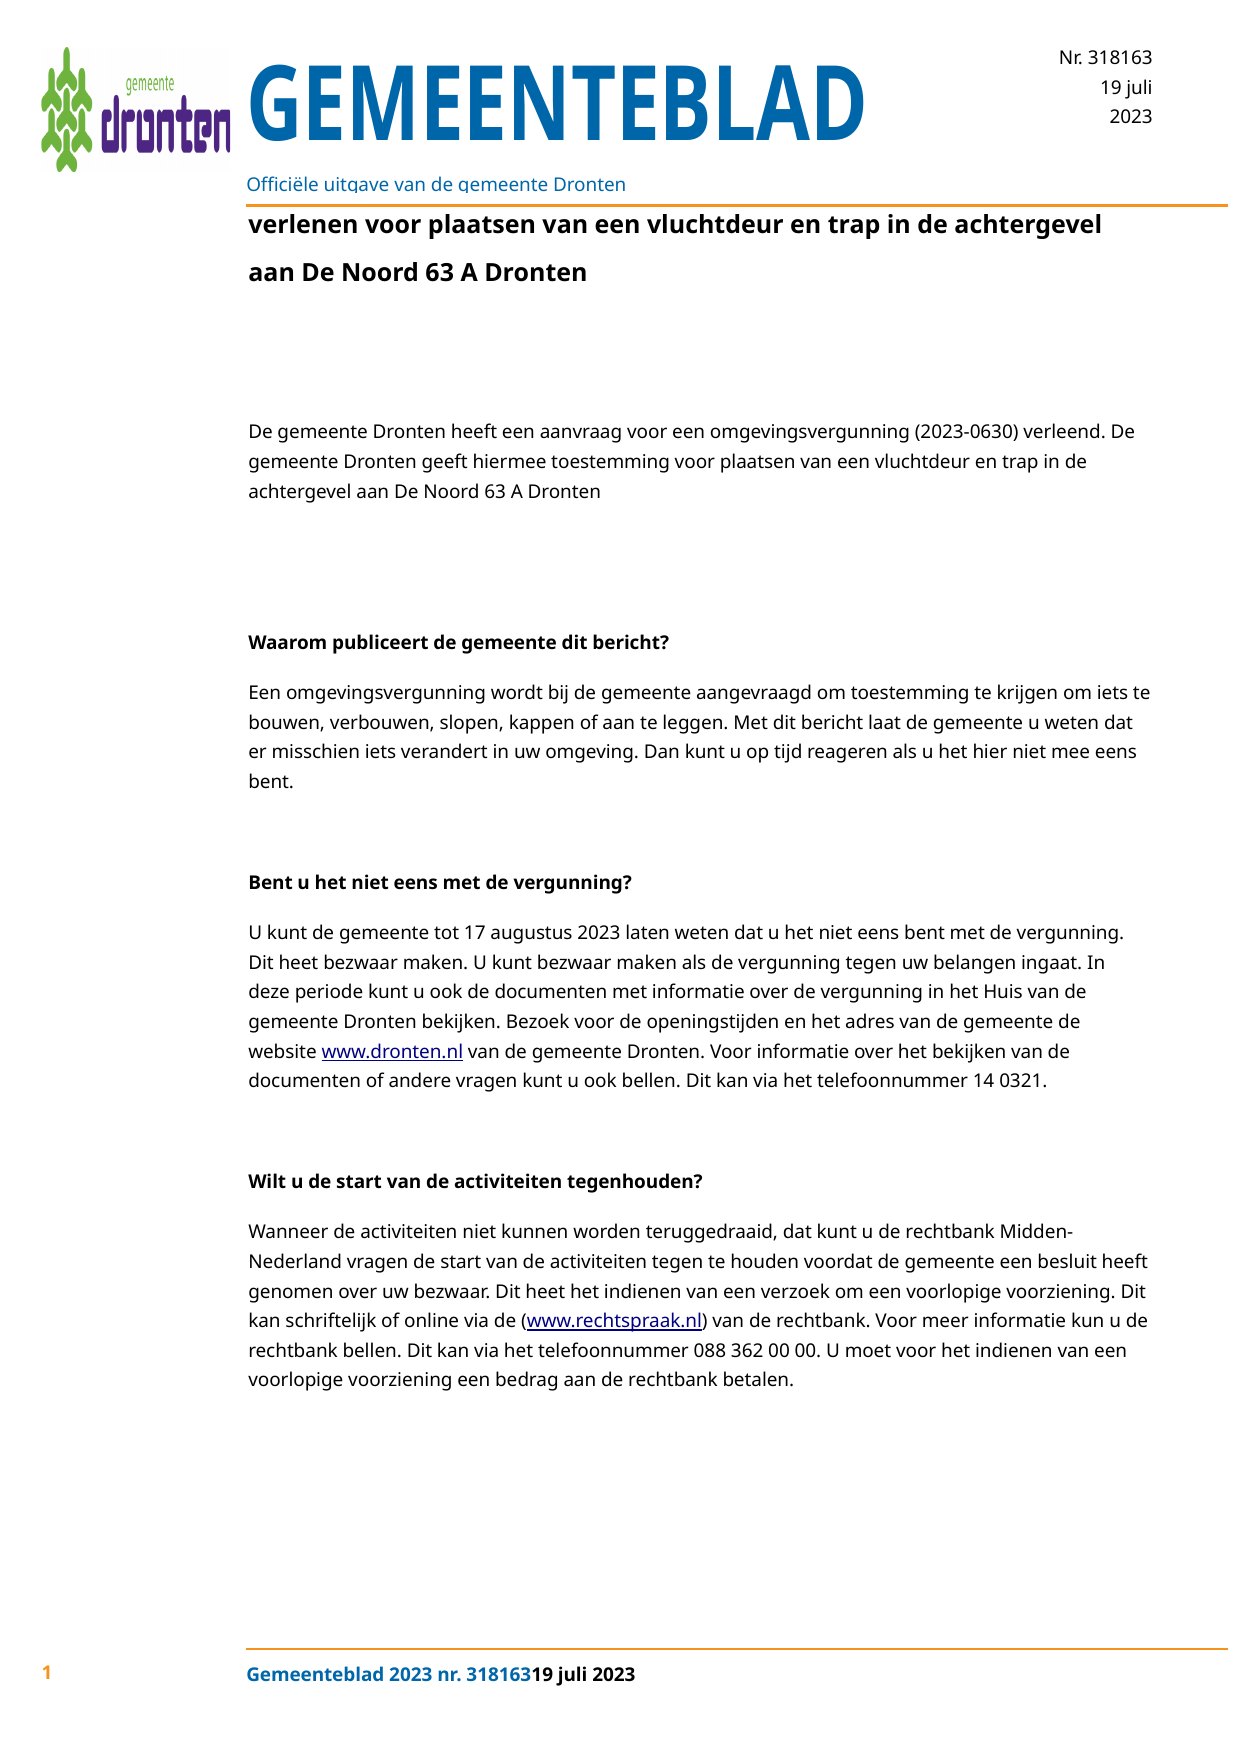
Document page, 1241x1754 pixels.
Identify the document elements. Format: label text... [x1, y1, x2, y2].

text Bent u het niet eens met de vergunning? [248, 869, 1152, 895]
text Waarom publiceert de gemeente dit bericht? [248, 629, 1152, 655]
text Wanneer de activiteiten niet kunnen worden teruggedraaid, dat kunt u de rechtbank Midden-Nederland vragen de start van de activiteiten tegen te houden voordat de gemeente een besluit heeft genomen over uw bezwaar. Dit heet het indienen van een verzoek om een voorlopige voorziening. Dit kan schriftelijk of online via de (www.rechtspraak.nl) van de rechtbank. Voor meer informatie kun u de rechtbank bellen. Dit kan via het telefoonnummer 088 362 00 00. U moet voor het indienen van een voorlopige voorziening een bedrag aan de rechtbank betalen. [248, 1219, 1152, 1392]
text De gemeente Dronten heeft een aanvraag voor een omgevingsvergunning (2023-0630) verleend. De gemeente Dronten geeft hiermee toestemming voor plaatsen van een vluchtdeur en trap in de achtergevel aan De Noord 63 A Dronten [248, 419, 1152, 504]
text Een omgevingsvergunning wordt bij de gemeente aangevraagd om toestemming te krijgen om iets te bouwen, verbouwen, slopen, kappen of aan te leggen. Met dit bericht laat de gemeente u weten dat er misschien iets verandert in uw omgeving. Dan kunt u op tijd reageren als u het hier niet mee eens bent. [248, 679, 1152, 794]
picture [41, 47, 231, 172]
text U kunt de gemeente tot 17 augustus 2023 laten weten dat u het niet eens bent met de vergunning. Dit heet bezwaar maken. U kunt bezwaar maken als de vergunning tegen uw belangen ingaat. In deze periode kunt u ook de documenten met informatie over de vergunning in het Huis van de gemeente Dronten bekijken. Bezoek voor de openingstijden en het adres van de gemeente de website www.dronten.nl van de gemeente Dronten. Voor informatie over het bekijken van de documenten of andere vragen kunt u ook bellen. Dit kan via het telefoonnummer 14 0321. [248, 919, 1152, 1093]
text Wilt u de start van de activiteiten tegenhouden? [248, 1168, 1152, 1194]
text verlenen voor plaatsen van een vluchtdeur en trap in de achtergevel aan De Noord 63 A Dronten [248, 207, 1152, 288]
